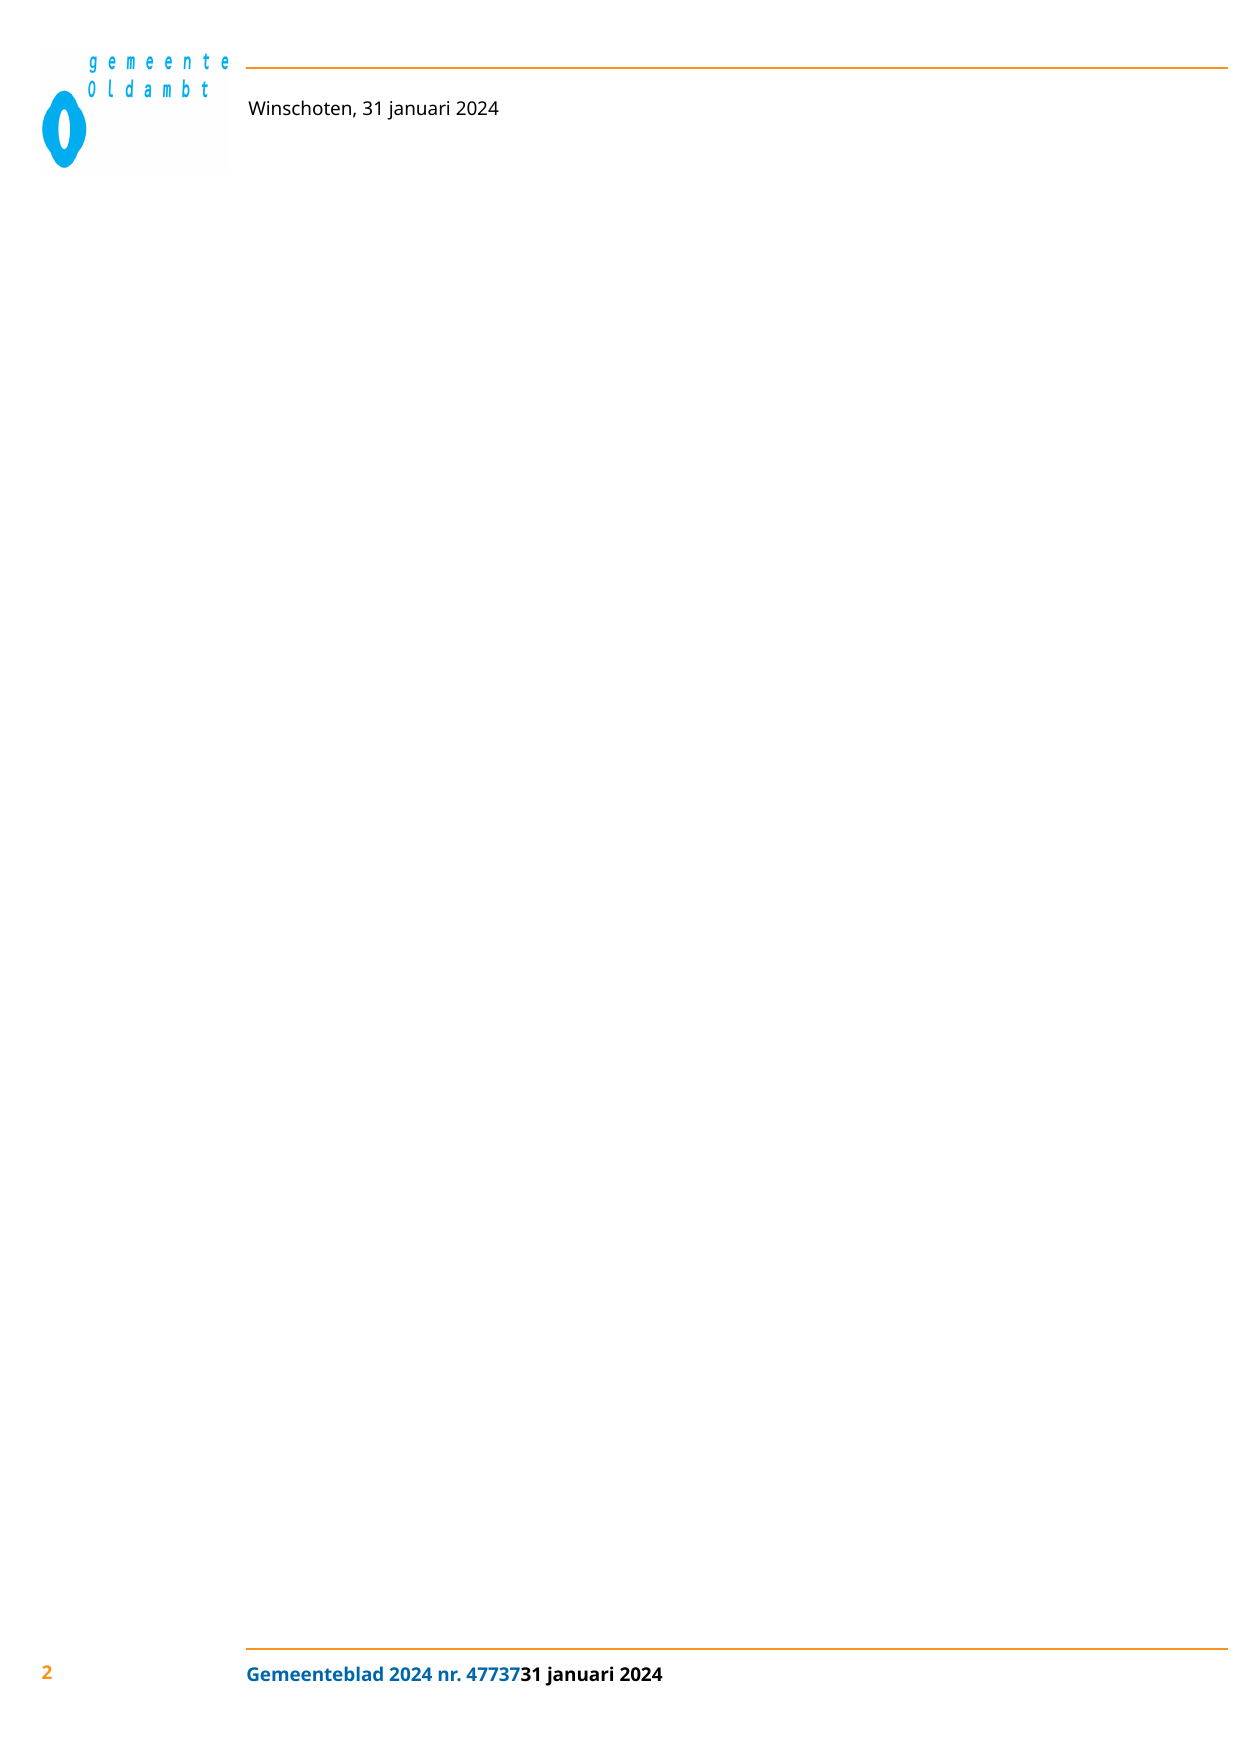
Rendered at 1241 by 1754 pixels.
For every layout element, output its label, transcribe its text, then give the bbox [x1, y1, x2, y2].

text Winschoten, 31 januari 2024 [248, 95, 1152, 121]
picture [41, 47, 231, 172]
